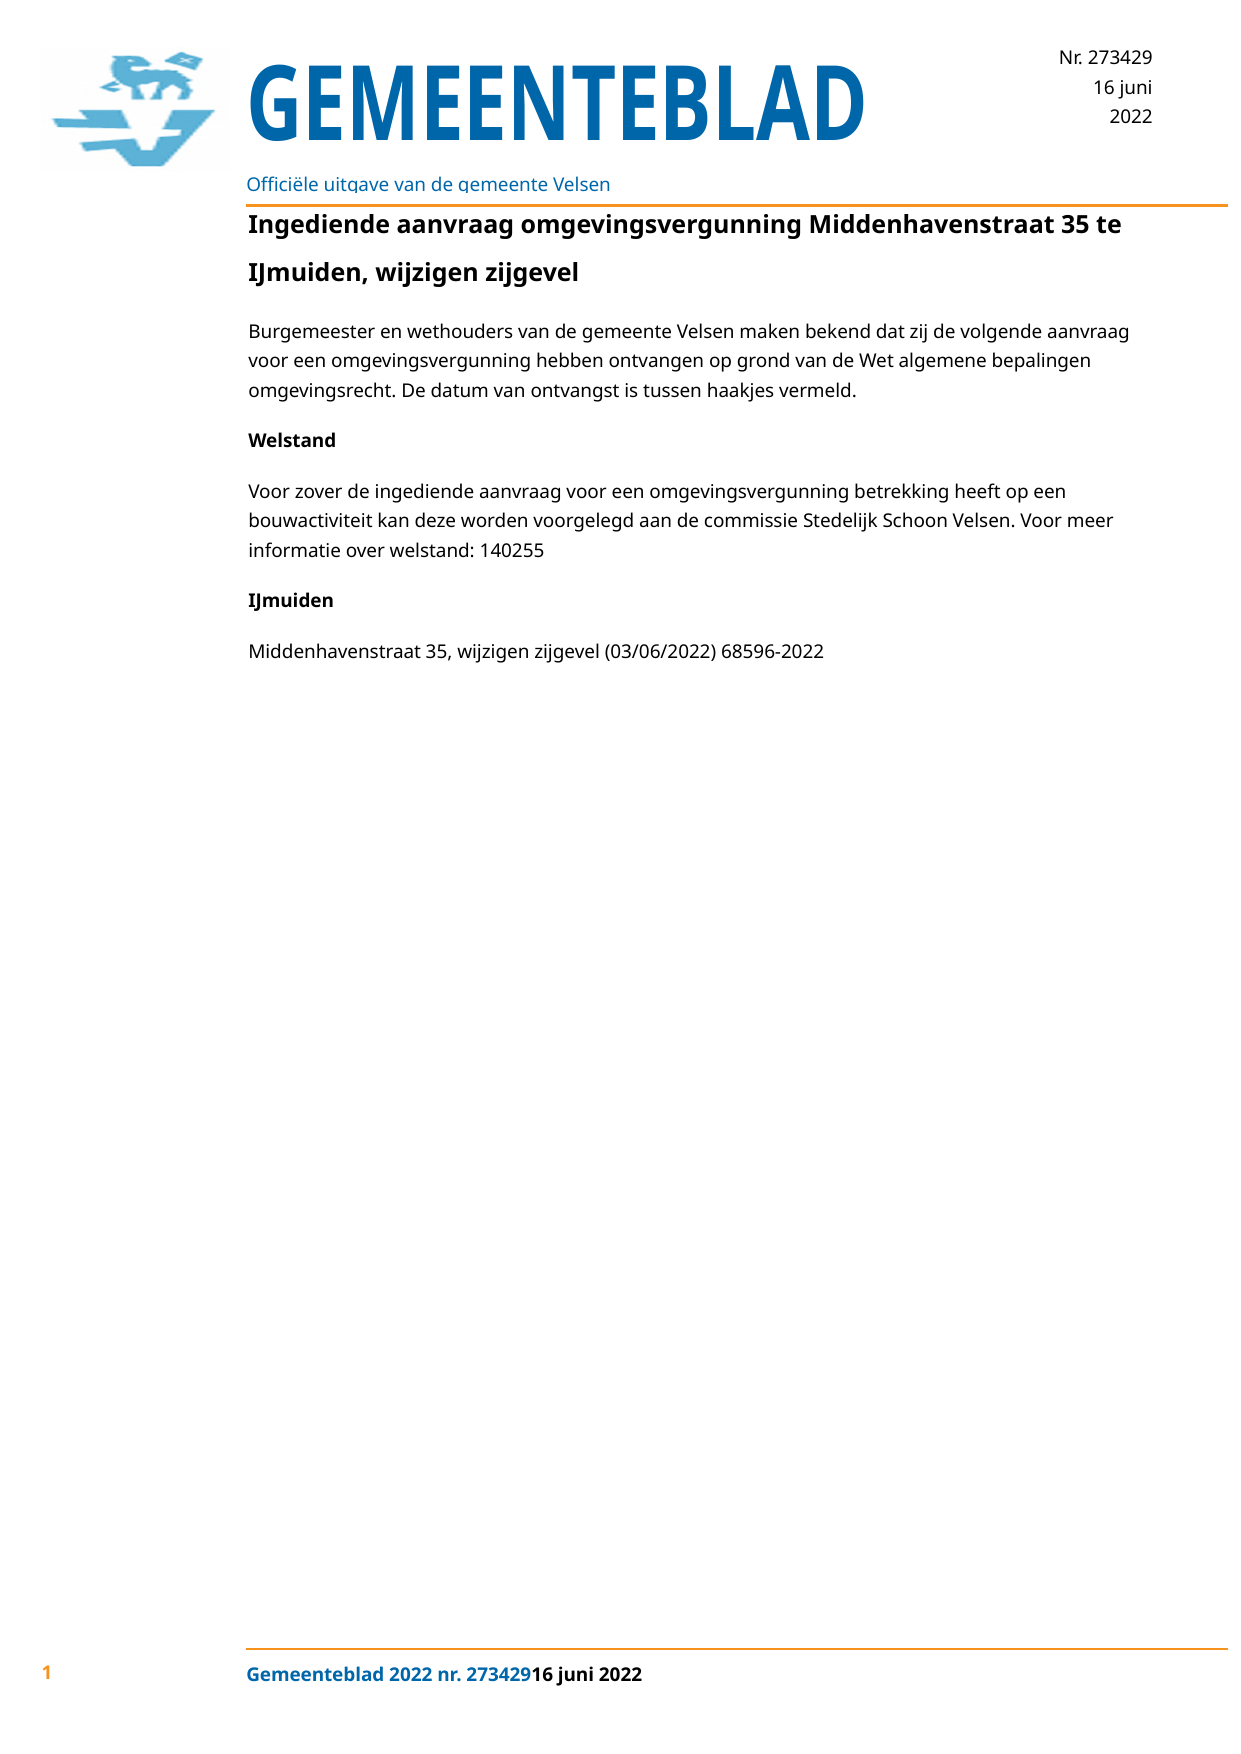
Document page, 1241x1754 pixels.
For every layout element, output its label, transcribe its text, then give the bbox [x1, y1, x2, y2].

text IJmuiden [248, 587, 1152, 613]
text Middenhavenstraat 35, wijzigen zijgevel (03/06/2022) 68596-2022 [248, 638, 1152, 664]
picture [41, 47, 231, 172]
text Voor zover de ingediende aanvraag voor een omgevingsvergunning betrekking heeft op een bouwactiviteit kan deze worden voorgelegd aan de commissie Stedelijk Schoon Velsen. Voor meer informatie over welstand: 140255 [248, 478, 1152, 563]
text Burgemeester en wethouders van de gemeente Velsen maken bekend dat zij de volgende aanvraag voor een omgevingsvergunning hebben ontvangen op grond van de Wet algemene bepalingen omgevingsrecht. De datum van ontvangst is tussen haakjes vermeld. [248, 318, 1152, 403]
text Ingediende aanvraag omgevingsvergunning Middenhavenstraat 35 te IJmuiden, wijzigen zijgevel [248, 207, 1152, 288]
text Welstand [248, 427, 1152, 453]
